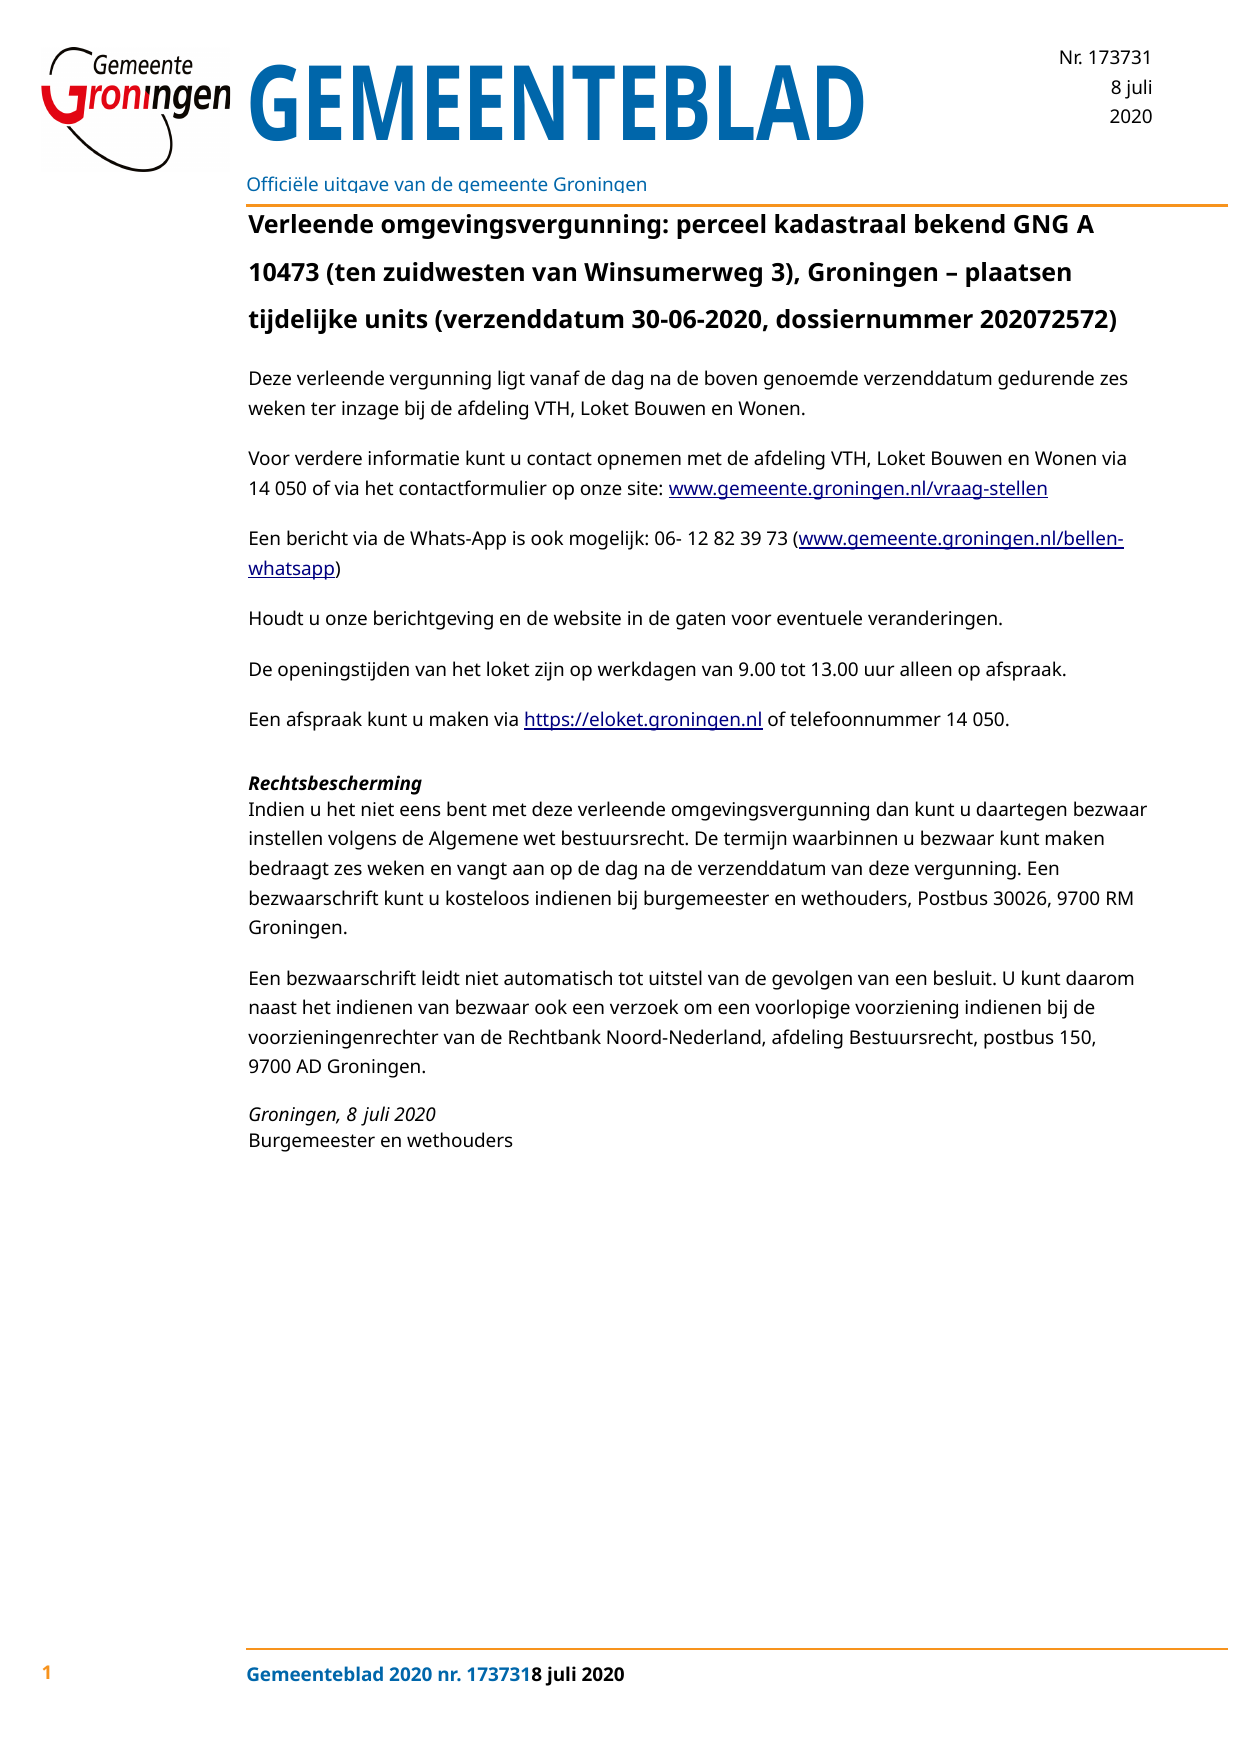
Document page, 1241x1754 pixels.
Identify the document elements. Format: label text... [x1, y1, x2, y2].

text Houdt u onze berichtgeving en de website in de gaten voor eventuele veranderingen. [248, 606, 1152, 631]
text Een afspraak kunt u maken via https://eloket.groningen.nl of telefoonnummer 14 050. [248, 706, 1152, 732]
text Indien u het niet eens bent met deze verleende omgevingsvergunning dan kunt u daartegen bezwaar instellen volgens de Algemene wet bestuursrecht. De termijn waarbinnen u bezwaar kunt maken bedraagt zes weken en vangt aan op de dag na de verzenddatum van deze vergunning. Een bezwaarschrift kunt u kosteloos indienen bij burgemeester en wethouders, Postbus 30026, 9700 RM Groningen. [248, 796, 1152, 940]
text De openingstijden van het loket zijn op werkdagen van 9.00 tot 13.00 uur alleen op afspraak. [248, 656, 1152, 682]
picture [41, 47, 231, 172]
text Verleende omgevingsvergunning: perceel kadastraal bekend GNG A 10473 (ten zuidwesten van Winsumerweg 3), Groningen – plaatsen tijdelijke units (verzenddatum 30-06-2020, dossiernummer 202072572) [248, 207, 1152, 336]
text Deze verleende vergunning ligt vanaf de dag na de boven genoemde verzenddatum gedurende zes weken ter inzage bij de afdeling VTH, Loket Bouwen en Wonen. [248, 366, 1152, 421]
text Burgemeester en wethouders [248, 1127, 1152, 1153]
text Voor verdere informatie kunt u contact opnemen met de afdeling VTH, Loket Bouwen en Wonen via 14 050 of via het contactformulier op onze site: www.gemeente.groningen.nl/vraag-stellen [248, 446, 1152, 501]
text Een bericht via de Whats-App is ook mogelijk: 06- 12 82 39 73 (www.gemeente.groningen.nl/bellen-whatsapp) [248, 526, 1152, 581]
text Rechtsbescherming [248, 770, 1152, 796]
text Een bezwaarschrift leidt niet automatisch tot uitstel van de gevolgen van een besluit. U kunt daarom naast het indienen van bezwaar ook een verzoek om een voorlopige voorziening indienen bij de voorzieningenrechter van de Rechtbank Noord-Nederland, afdeling Bestuursrecht, postbus 150, 9700 AD Groningen. [248, 965, 1152, 1079]
text Groningen, 8 juli 2020 [248, 1101, 1152, 1127]
